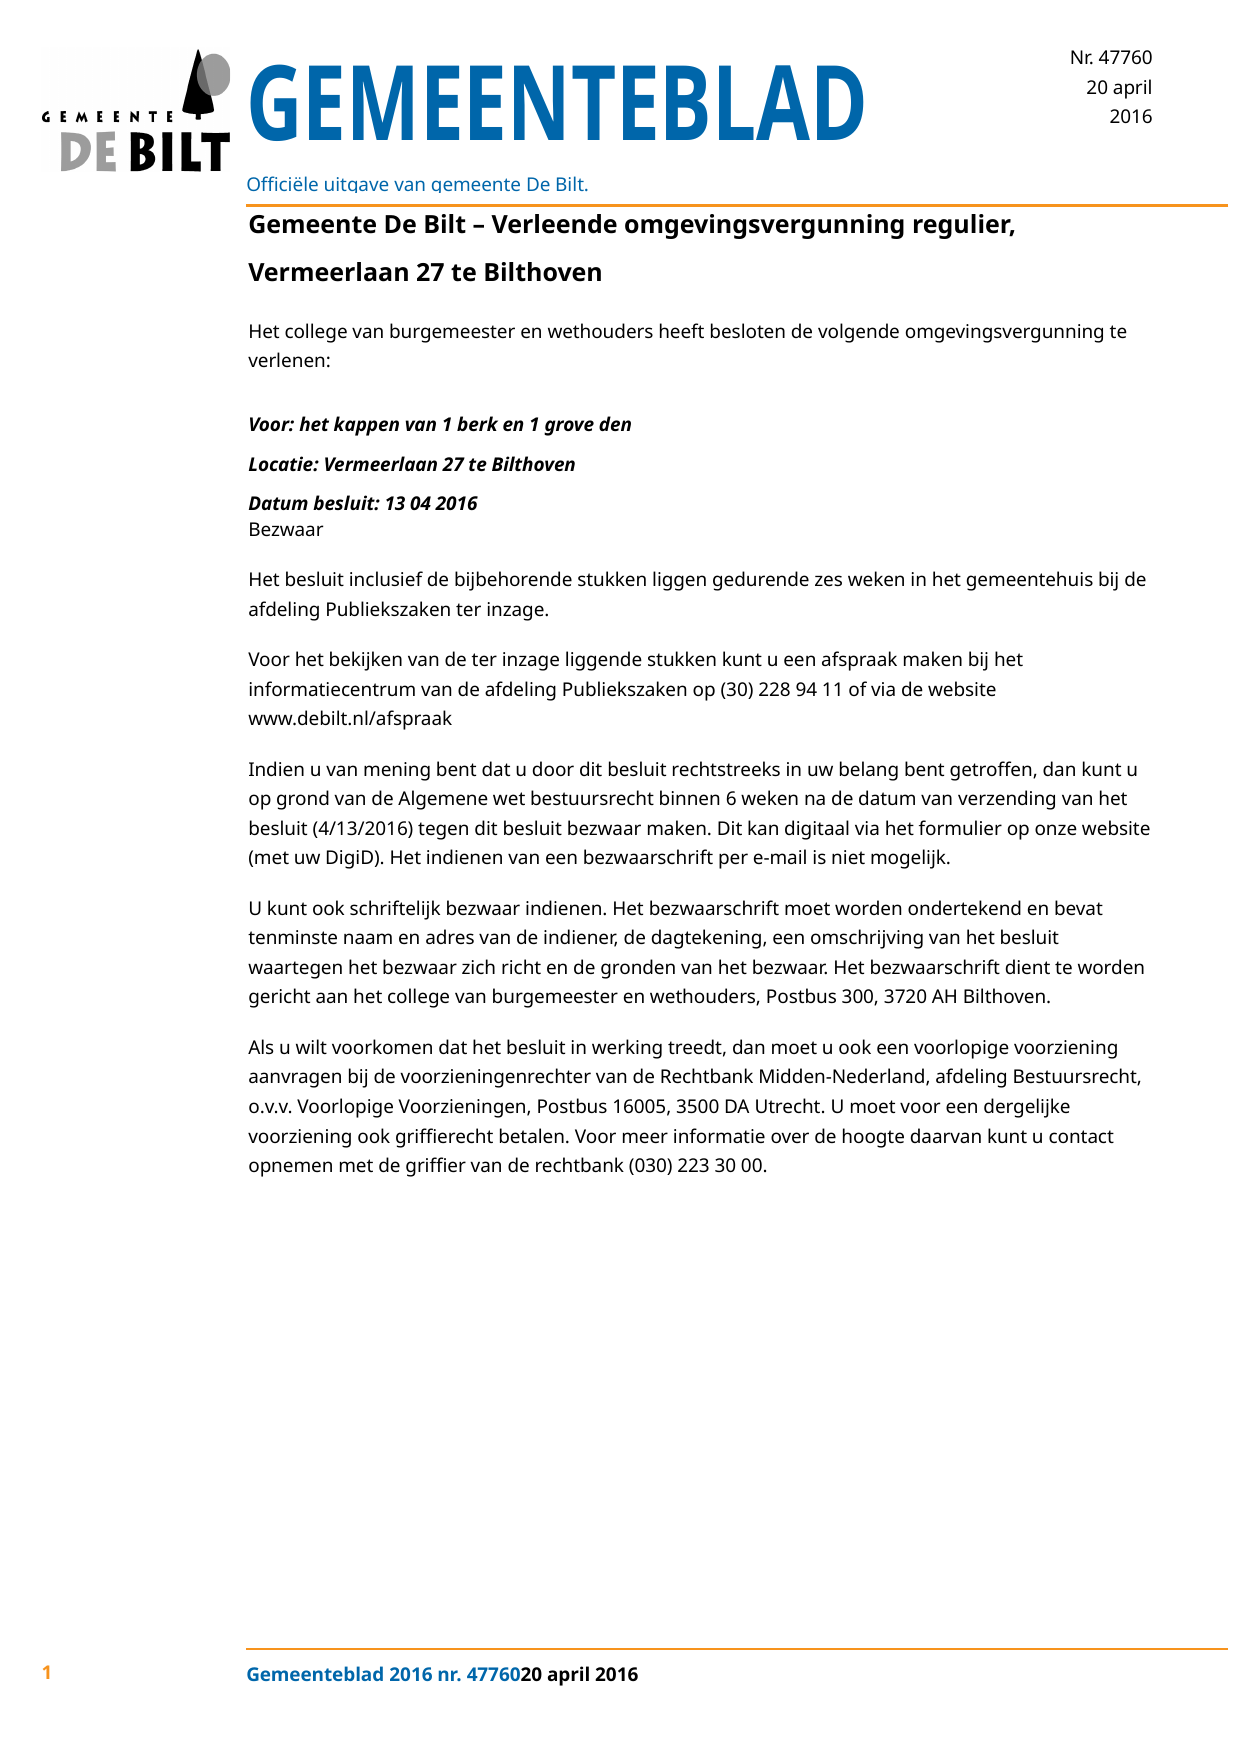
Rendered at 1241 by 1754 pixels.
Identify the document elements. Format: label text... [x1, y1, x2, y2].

text Locatie: Vermeerlaan 27 te Bilthoven [248, 451, 1152, 476]
text Bezwaar [248, 516, 1152, 541]
text Voor: het kappen van 1 berk en 1 grove den [248, 411, 1152, 437]
text Datum besluit: 13 04 2016 [248, 490, 1152, 516]
text Gemeente De Bilt – Verleende omgevingsvergunning regulier, Vermeerlaan 27 te Bilthoven [248, 207, 1152, 288]
text Voor het bekijken van de ter inzage liggende stukken kunt u een afspraak maken bij het informatiecentrum van de afdeling Publiekszaken op (30) 228 94 11 of via de website www.debilt.nl/afspraak [248, 646, 1152, 731]
text Als u wilt voorkomen dat het besluit in werking treedt, dan moet u ook een voorlopige voorziening aanvragen bij de voorzieningenrechter van de Rechtbank Midden-Nederland, afdeling Bestuursrecht, o.v.v. Voorlopige Voorzieningen, Postbus 16005, 3500 DA Utrecht. U moet voor een dergelijke voorziening ook griffierecht betalen. Voor meer informatie over de hoogte daarvan kunt u contact opnemen met de griffier van de rechtbank (030) 223 30 00. [248, 1034, 1152, 1178]
text U kunt ook schriftelijk bezwaar indienen. Het bezwaarschrift moet worden ondertekend en bevat tenminste naam en adres van de indiener, de dagtekening, een omschrijving van het besluit waartegen het bezwaar zich richt en de gronden van het bezwaar. Het bezwaarschrift dient te worden gericht aan het college van burgemeester en wethouders, Postbus 300, 3720 AH Bilthoven. [248, 895, 1152, 1009]
picture [41, 47, 231, 172]
text Het college van burgemeester en wethouders heeft besloten de volgende omgevingsvergunning te verlenen: [248, 318, 1152, 373]
text Het besluit inclusief de bijbehorende stukken liggen gedurende zes weken in het gemeentehuis bij de afdeling Publiekszaken ter inzage. [248, 566, 1152, 621]
text Indien u van mening bent dat u door dit besluit rechtstreeks in uw belang bent getroffen, dan kunt u op grond van de Algemene wet bestuursrecht binnen 6 weken na de datum van verzending van het besluit (4/13/2016) tegen dit besluit bezwaar maken. Dit kan digitaal via het formulier op onze website (met uw DigiD). Het indienen van een bezwaarschrift per e-mail is niet mogelijk. [248, 756, 1152, 870]
